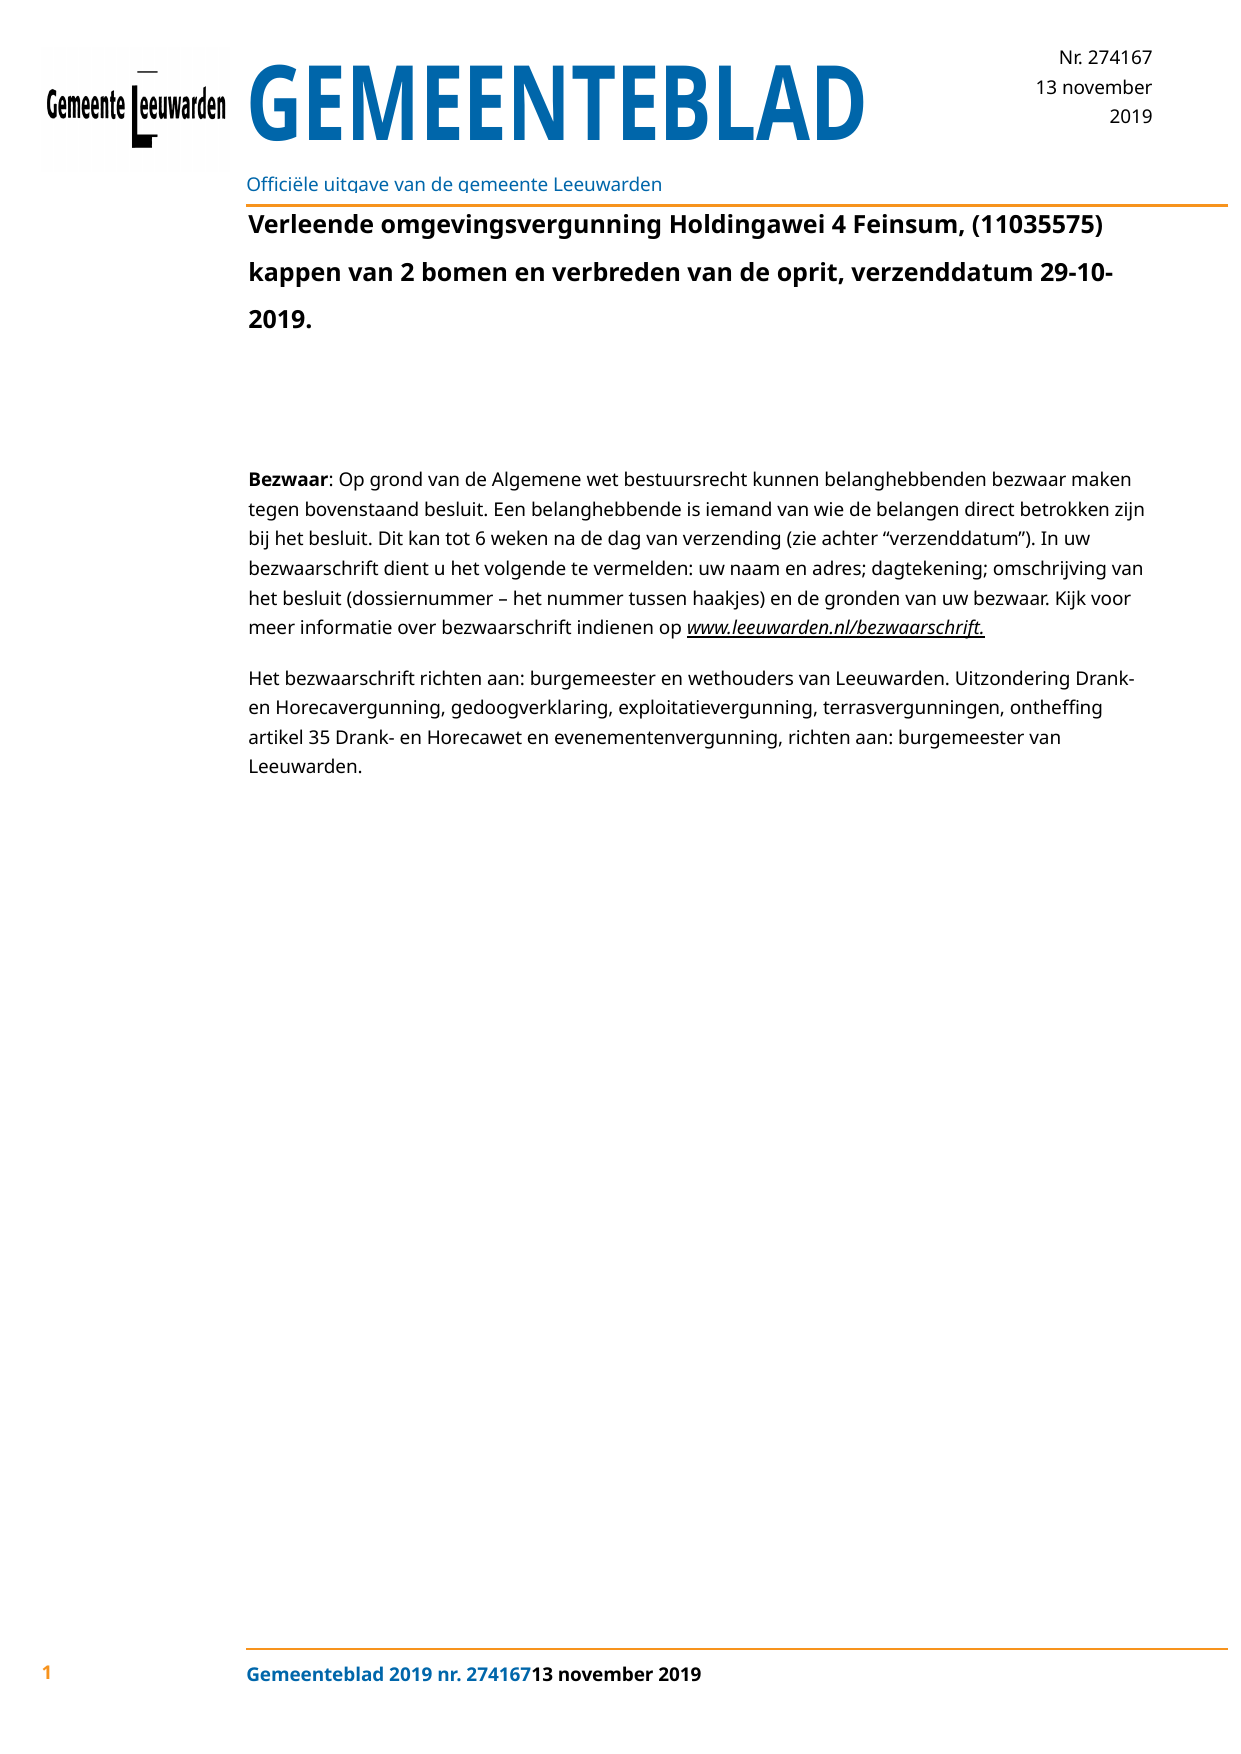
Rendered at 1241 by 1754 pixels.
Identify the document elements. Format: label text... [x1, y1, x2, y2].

text Het bezwaarschrift richten aan: burgemeester en wethouders van Leeuwarden. Uitzondering Drank- en Horecavergunning, gedoogverklaring, exploitatievergunning, terrasvergunningen, ontheffing artikel 35 Drank- en Horecawet en evenementenvergunning, richten aan: burgemeester van Leeuwarden. [248, 665, 1152, 779]
text Verleende omgevingsvergunning Holdingawei 4 Feinsum, (11035575) kappen van 2 bomen en verbreden van de oprit, verzenddatum 29-10-2019. [248, 207, 1152, 336]
text Bezwaar: Op grond van de Algemene wet bestuursrecht kunnen belanghebbenden bezwaar maken tegen bovenstaand besluit. Een belanghebbende is iemand van wie de belangen direct betrokken zijn bij het besluit. Dit kan tot 6 weken na de dag van verzending (zie achter “verzenddatum”). In uw bezwaarschrift dient u het volgende te vermelden: uw naam en adres; dagtekening; omschrijving van het besluit (dossiernummer – het nummer tussen haakjes) en de gronden van uw bezwaar. Kijk voor meer informatie over bezwaarschrift indienen op www.leeuwarden.nl/bezwaarschrift. [248, 466, 1152, 640]
picture [41, 47, 231, 172]
